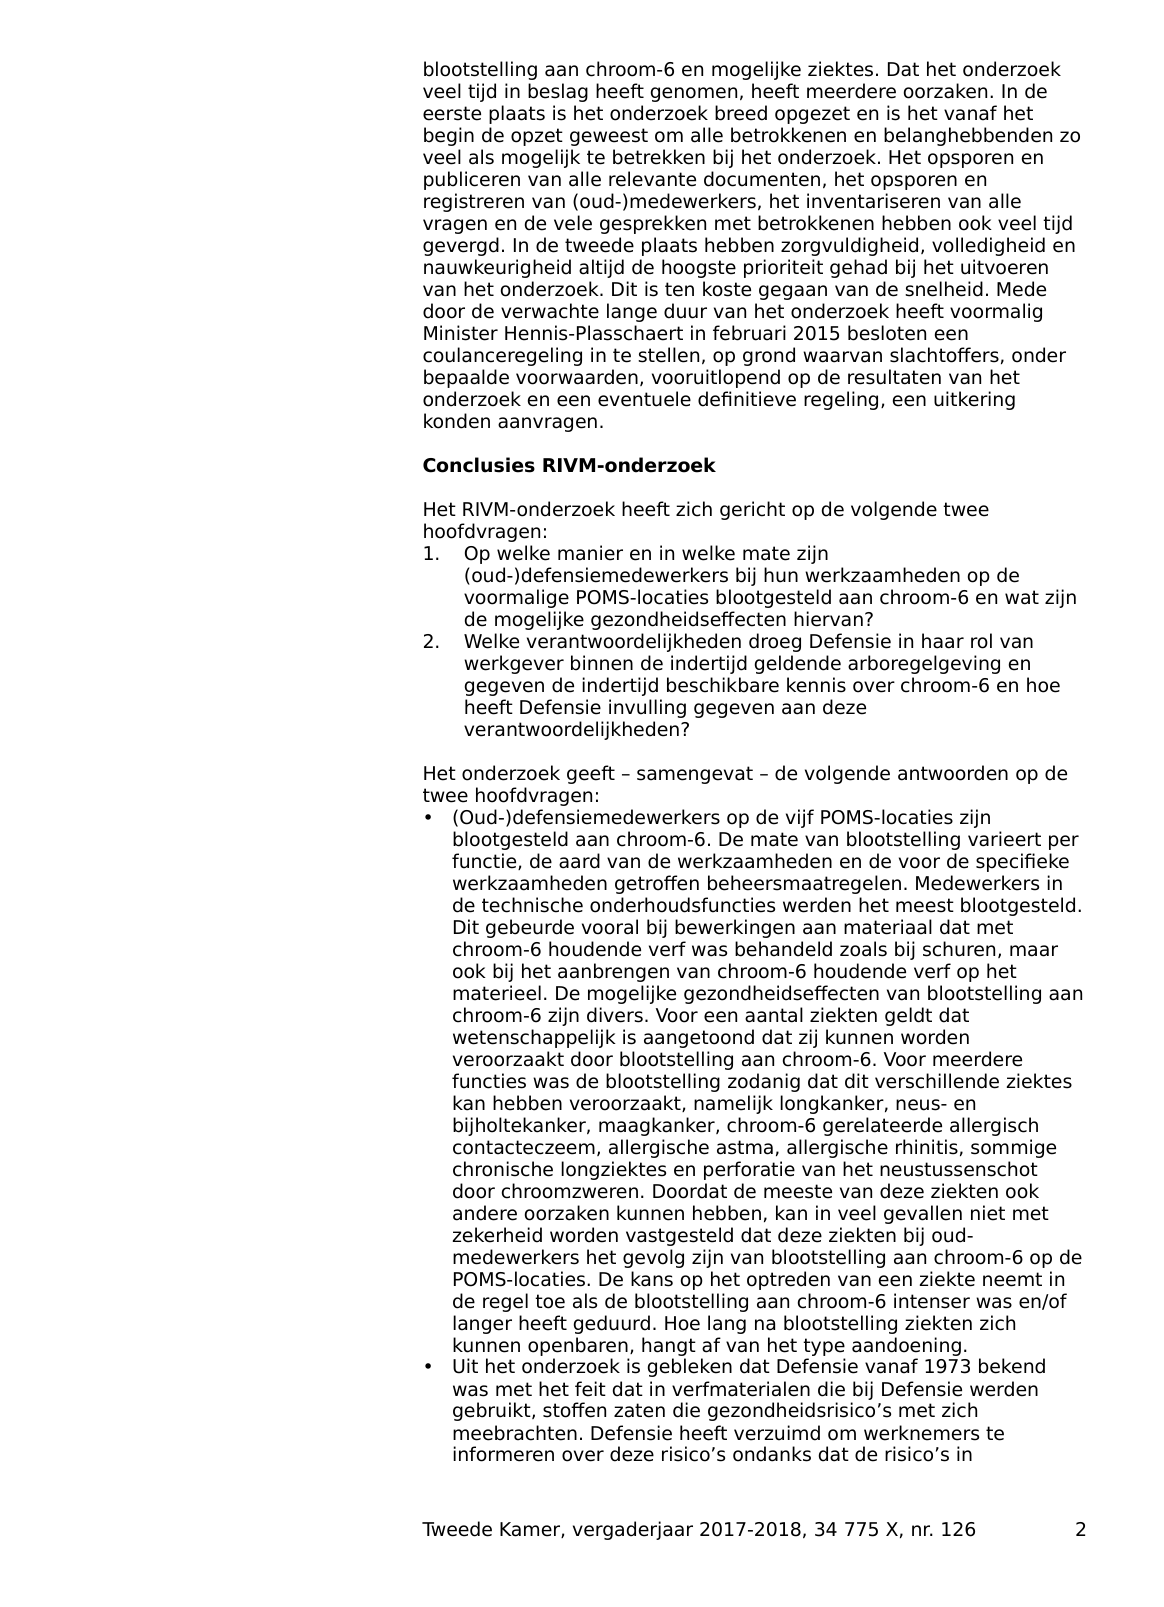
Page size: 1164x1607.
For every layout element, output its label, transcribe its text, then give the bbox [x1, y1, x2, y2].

text blootstelling aan chroom-6 en mogelijke ziektes. Dat het onderzoek veel tijd in beslag heeft genomen, heeft meerdere oorzaken. In de eerste plaats is het onderzoek breed opgezet en is het vanaf het begin de opzet geweest om alle betrokkenen en belanghebbenden zo veel als mogelijk te betrekken bij het onderzoek. Het opsporen en publiceren van alle relevante documenten, het opsporen en registreren van (oud-)medewerkers, het inventariseren van alle vragen en de vele gesprekken met betrokkenen hebben ook veel tijd gevergd. In de tweede plaats hebben zorgvuldigheid, volledigheid en nauwkeurigheid altijd de hoogste prioriteit gehad bij het uitvoeren van het onderzoek. Dit is ten koste gegaan van de snelheid. Mede door de verwachte lange duur van het onderzoek heeft voormalig Minister Hennis-Plasschaert in februari 2015 besloten een coulanceregeling in te stellen, op grond waarvan slachtoffers, onder bepaalde voorwaarden, vooruitlopend op de resultaten van het onderzoek en een eventuele definitieve regeling, een uitkering konden aanvragen. [422, 59, 1087, 433]
text Het RIVM-onderzoek heeft zich gericht op de volgende twee hoofdvragen: [422, 499, 1087, 543]
text • Uit het onderzoek is gebleken dat Defensie vanaf 1973 bekend was met het feit dat in verfmaterialen die bij Defensie werden gebruikt, stoffen zaten die gezondheidsrisico’s met zich meebrachten. Defensie heeft verzuimd om werknemers te informeren over deze risico’s ondanks dat de risico’s in [422, 1356, 1087, 1466]
text Het onderzoek geeft – samengevat – de volgende antwoorden op de twee hoofdvragen: [422, 763, 1087, 807]
subtitle Conclusies RIVM-onderzoek [422, 455, 1087, 477]
text • (Oud-)defensiemedewerkers op de vijf POMS-locaties zijn blootgesteld aan chroom-6. De mate van blootstelling varieert per functie, de aard van de werkzaamheden en de voor de specifieke werkzaamheden getroffen beheersmaatregelen. Medewerkers in de technische onderhoudsfuncties werden het meest blootgesteld. Dit gebeurde vooral bij bewerkingen aan materiaal dat met chroom-6 houdende verf was behandeld zoals bij schuren, maar ook bij het aanbrengen van chroom-6 houdende verf op het materieel. De mogelijke gezondheidseffecten van blootstelling aan chroom-6 zijn divers. Voor een aantal ziekten geldt dat wetenschappelijk is aangetoond dat zij kunnen worden veroorzaakt door blootstelling aan chroom-6. Voor meerdere functies was de blootstelling zodanig dat dit verschillende ziektes kan hebben veroorzaakt, namelijk longkanker, neus- en bijholtekanker, maagkanker, chroom-6 gerelateerde allergisch contacteczeem, allergische astma, allergische rhinitis, sommige chronische longziektes en perforatie van het neustussenschot door chroomzweren. Doordat de meeste van deze ziekten ook andere oorzaken kunnen hebben, kan in veel gevallen niet met zekerheid worden vastgesteld dat deze ziekten bij oud-medewerkers het gevolg zijn van blootstelling aan chroom-6 op de POMS-locaties. De kans op het optreden van een ziekte neemt in de regel toe als de blootstelling aan chroom-6 intenser was en/of langer heeft geduurd. Hoe lang na blootstelling ziekten zich kunnen openbaren, hangt af van het type aandoening. [422, 807, 1087, 1356]
text 2. Welke verantwoordelijkheden droeg Defensie in haar rol van werkgever binnen de indertijd geldende arboregelgeving en gegeven de indertijd beschikbare kennis over chroom-6 en hoe heeft Defensie invulling gegeven aan deze verantwoordelijkheden? [422, 631, 1087, 741]
text 1. Op welke manier en in welke mate zijn (oud-)defensiemedewerkers bij hun werkzaamheden op de voormalige POMS-locaties blootgesteld aan chroom-6 en wat zijn de mogelijke gezondheidseffecten hiervan? [422, 543, 1087, 631]
